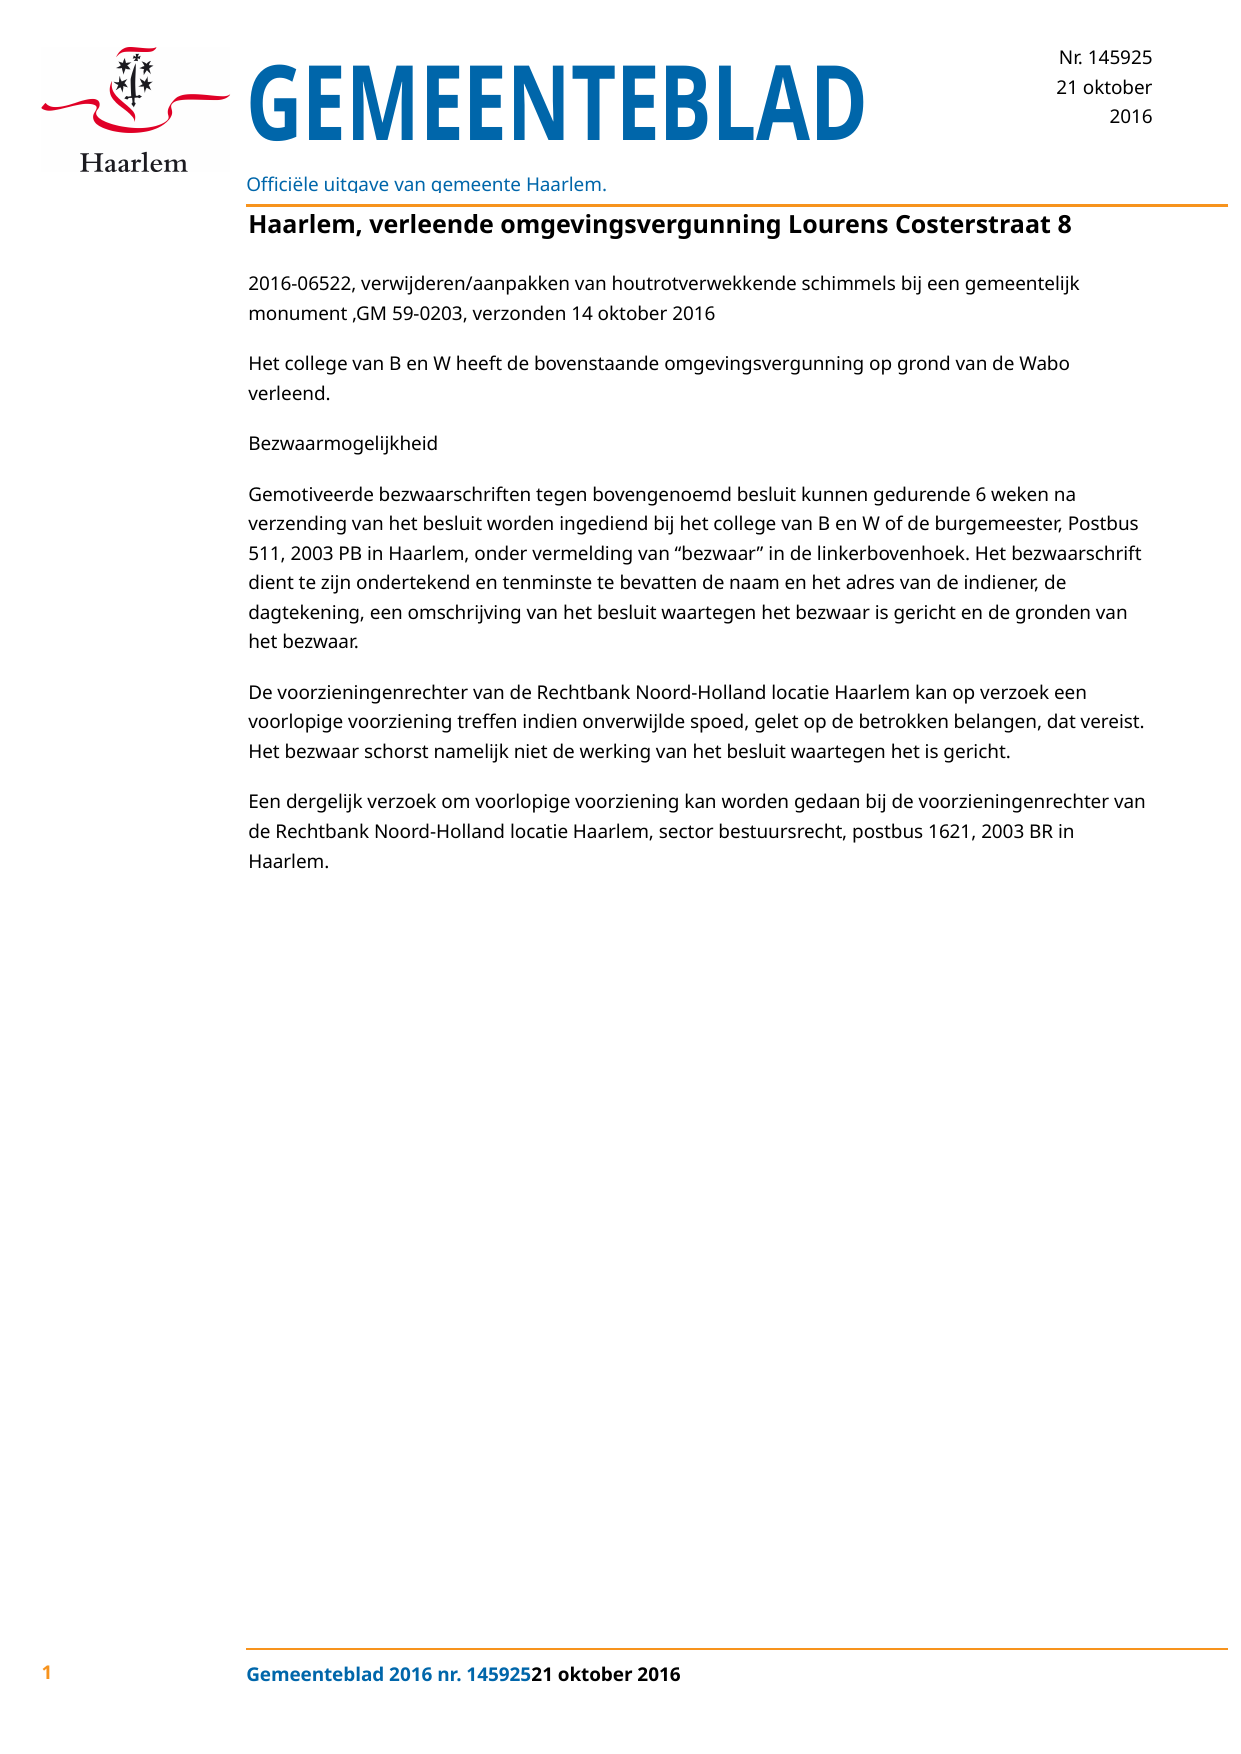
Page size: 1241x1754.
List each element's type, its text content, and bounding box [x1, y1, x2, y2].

picture [41, 47, 231, 172]
text Bezwaarmogelijkheid [248, 430, 1152, 456]
text Haarlem, verleende omgevingsvergunning Lourens Costerstraat 8 [248, 207, 1152, 241]
text Gemotiveerde bezwaarschriften tegen bovengenoemd besluit kunnen gedurende 6 weken na verzending van het besluit worden ingediend bij het college van B en W of de burgemeester, Postbus 511, 2003 PB in Haarlem, onder vermelding van “bezwaar” in de linkerbovenhoek. Het bezwaarschrift dient te zijn ondertekend en tenminste te bevatten de naam en het adres van de indiener, de dagtekening, een omschrijving van het besluit waartegen het bezwaar is gericht en de gronden van het bezwaar. [248, 481, 1152, 654]
text 2016-06522, verwijderen/aanpakken van houtrotverwekkende schimmels bij een gemeentelijk monument ,GM 59-0203, verzonden 14 oktober 2016 [248, 270, 1152, 326]
text Een dergelijk verzoek om voorlopige voorziening kan worden gedaan bij de voorzieningenrechter van de Rechtbank Noord-Holland locatie Haarlem, sector bestuursrecht, postbus 1621, 2003 BR in Haarlem. [248, 789, 1152, 873]
text Het college van B en W heeft de bovenstaande omgevingsvergunning op grond van de Wabo verleend. [248, 350, 1152, 406]
text De voorzieningenrechter van de Rechtbank Noord-Holland locatie Haarlem kan op verzoek een voorlopige voorziening treffen indien onverwijlde spoed, gelet op de betrokken belangen, dat vereist. Het bezwaar schorst namelijk niet de werking van het besluit waartegen het is gericht. [248, 679, 1152, 764]
